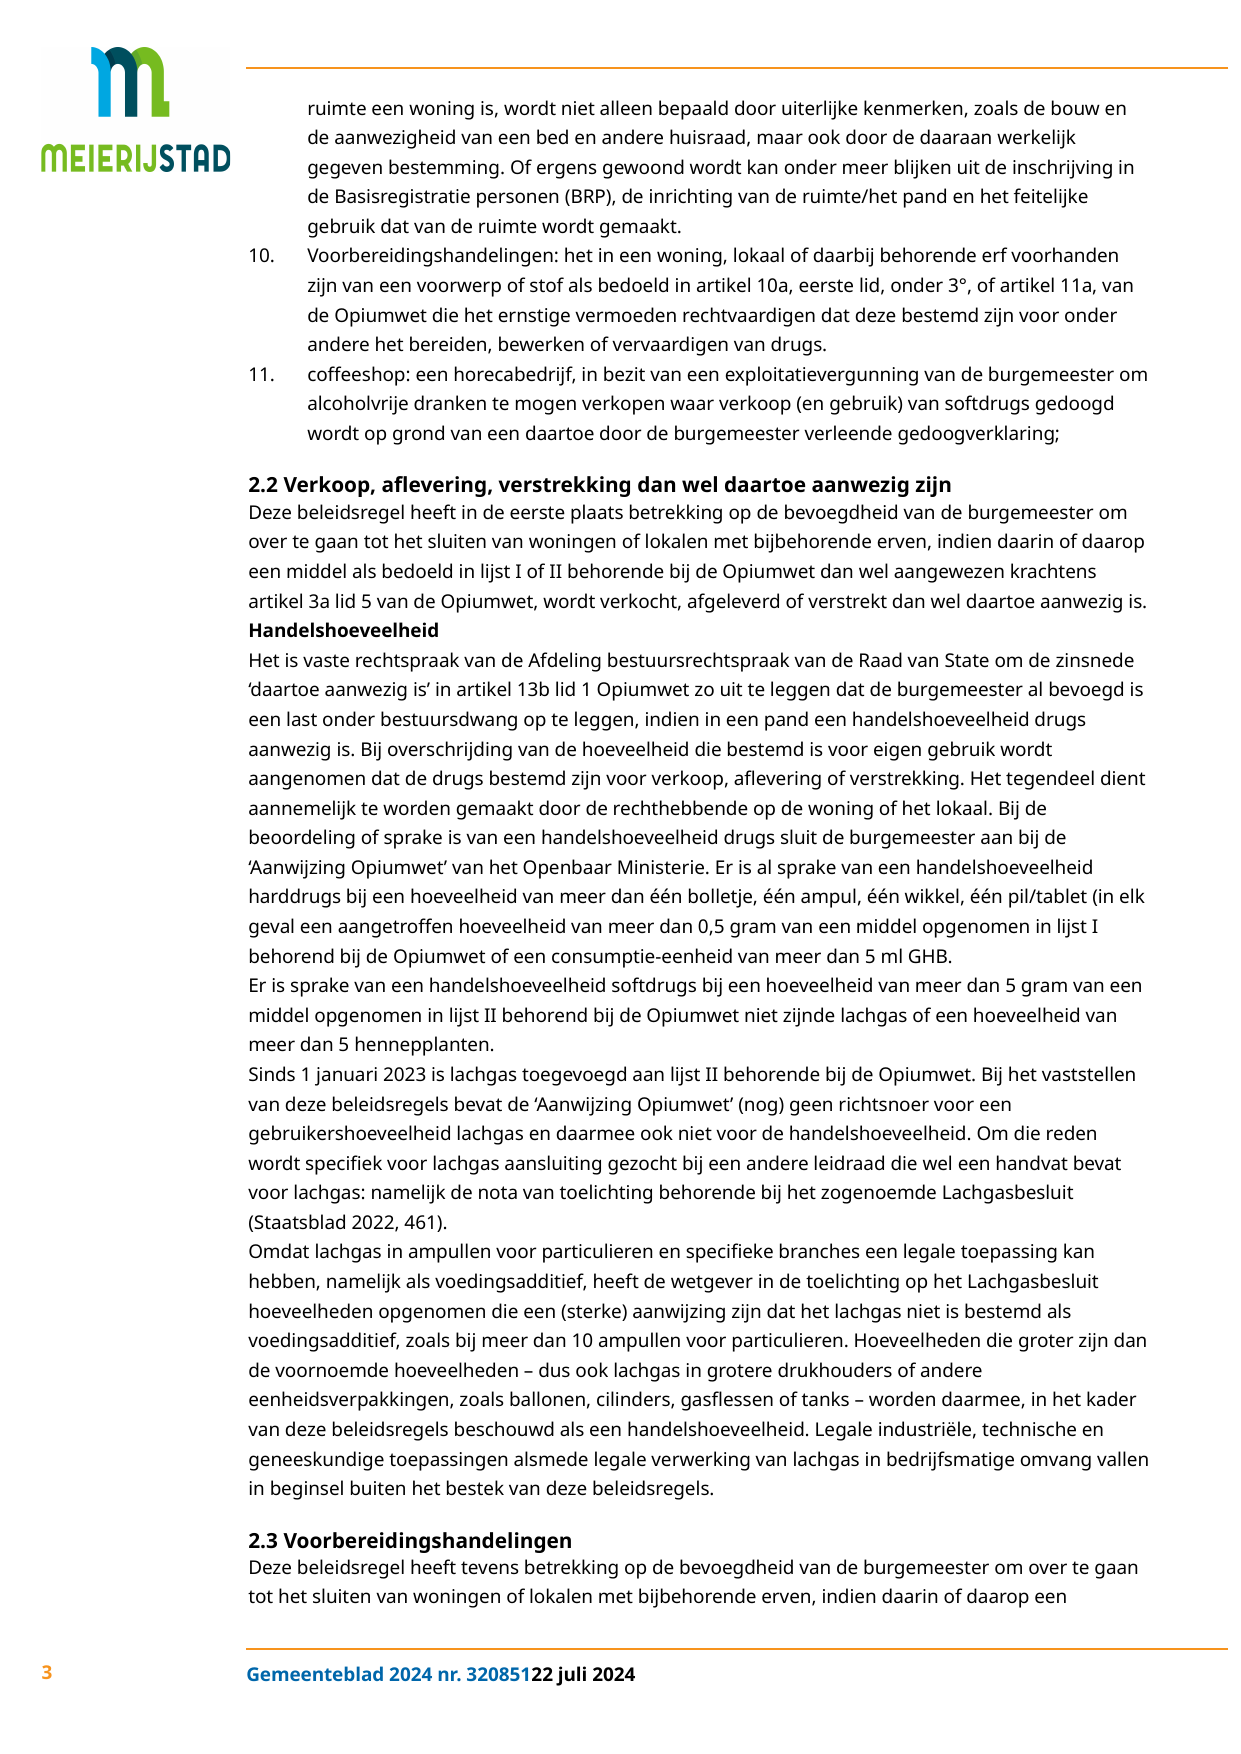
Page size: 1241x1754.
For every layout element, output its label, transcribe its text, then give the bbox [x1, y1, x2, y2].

text Deze beleidsregel heeft in de eerste plaats betrekking op de bevoegdheid van de burgemeester om over te gaan tot het sluiten van woningen of lokalen met bijbehorende erven, indien daarin of daarop een middel als bedoeld in lijst I of II behorende bij de Opiumwet dan wel aangewezen krachtens artikel 3a lid 5 van de Opiumwet, wordt verkocht, afgeleverd of verstrekt dan wel daartoe aanwezig is. [248, 499, 1152, 613]
list ruimte een woning is, wordt niet alleen bepaald door uiterlijke kenmerken, zoals de bouw en de aanwezigheid van een bed en andere huisraad, maar ook door de daaraan werkelijk gegeven bestemming. Of ergens gewoond wordt kan onder meer blijken uit de inschrijving in de Basisregistratie personen (BRP), de inrichting van de ruimte/het pand en het feitelijke gebruik dat van de ruimte wordt gemaakt. [248, 95, 1152, 239]
text 2.2 Verkoop, aflevering, verstrekking dan wel daartoe aanwezig zijn [248, 471, 1152, 499]
text Handelshoeveelheid [248, 617, 1152, 643]
list Voorbereidingshandelingen: het in een woning, lokaal of daarbij behorende erf voorhanden zijn van een voorwerp of stof als bedoeld in artikel 10a, eerste lid, onder 3°, of artikel 11a, van de Opiumwet die het ernstige vermoeden rechtvaardigen dat deze bestemd zijn voor onder andere het bereiden, bewerken of vervaardigen van drugs. [248, 243, 1152, 357]
text Er is sprake van een handelshoeveelheid softdrugs bij een hoeveelheid van meer dan 5 gram van een middel opgenomen in lijst II behorend bij de Opiumwet niet zijnde lachgas of een hoeveelheid van meer dan 5 hennepplanten. [248, 972, 1152, 1057]
text Omdat lachgas in ampullen voor particulieren en specifieke branches een legale toepassing kan hebben, namelijk als voedingsadditief, heeft de wetgever in de toelichting op het Lachgasbesluit hoeveelheden opgenomen die een (sterke) aanwijzing zijn dat het lachgas niet is bestemd als voedingsadditief, zoals bij meer dan 10 ampullen voor particulieren. Hoeveelheden die groter zijn dan de voornoemde hoeveelheden – dus ook lachgas in grotere drukhouders of andere eenheidsverpakkingen, zoals ballonen, cilinders, gasflessen of tanks – worden daarmee, in het kader van deze beleidsregels beschouwd als een handelshoeveelheid. Legale industriële, technische en geneeskundige toepassingen alsmede legale verwerking van lachgas in bedrijfsmatige omvang vallen in beginsel buiten het bestek van deze beleidsregels. [248, 1239, 1152, 1501]
text Sinds 1 januari 2023 is lachgas toegevoegd aan lijst II behorende bij de Opiumwet. Bij het vaststellen van deze beleidsregels bevat de ‘Aanwijzing Opiumwet’ (nog) geen richtsnoer voor een gebruikershoeveelheid lachgas en daarmee ook niet voor de handelshoeveelheid. Om die reden wordt specifiek voor lachgas aansluiting gezocht bij een andere leidraad die wel een handvat bevat voor lachgas: namelijk de nota van toelichting behorende bij het zogenoemde Lachgasbesluit (Staatsblad 2022, 461). [248, 1061, 1152, 1235]
list coffeeshop: een horecabedrijf, in bezit van een exploitatievergunning van de burgemeester om alcoholvrije dranken te mogen verkopen waar verkoop (en gebruik) van softdrugs gedoogd wordt op grond van een daartoe door de burgemeester verleende gedoogverklaring; [248, 361, 1152, 446]
text Deze beleidsregel heeft tevens betrekking op de bevoegdheid van de burgemeester om over te gaan tot het sluiten van woningen of lokalen met bijbehorende erven, indien daarin of daarop een [248, 1554, 1152, 1609]
text 2.3 Voorbereidingshandelingen [248, 1526, 1152, 1554]
text Het is vaste rechtspraak van de Afdeling bestuursrechtspraak van de Raad van State om de zinsnede ‘daartoe aanwezig is’ in artikel 13b lid 1 Opiumwet zo uit te leggen dat de burgemeester al bevoegd is een last onder bestuursdwang op te leggen, indien in een pand een handelshoeveelheid drugs aanwezig is. Bij overschrijding van de hoeveelheid die bestemd is voor eigen gebruik wordt aangenomen dat de drugs bestemd zijn voor verkoop, aflevering of verstrekking. Het tegendeel dient aannemelijk te worden gemaakt door de rechthebbende op de woning of het lokaal. Bij de beoordeling of sprake is van een handelshoeveelheid drugs sluit de burgemeester aan bij de ‘Aanwijzing Opiumwet’ van het Openbaar Ministerie. Er is al sprake van een handelshoeveelheid harddrugs bij een hoeveelheid van meer dan één bolletje, één ampul, één wikkel, één pil/tablet (in elk geval een aangetroffen hoeveelheid van meer dan 0,5 gram van een middel opgenomen in lijst I behorend bij de Opiumwet of een consumptie-eenheid van meer dan 5 ml GHB. [248, 647, 1152, 968]
picture [41, 47, 231, 172]
